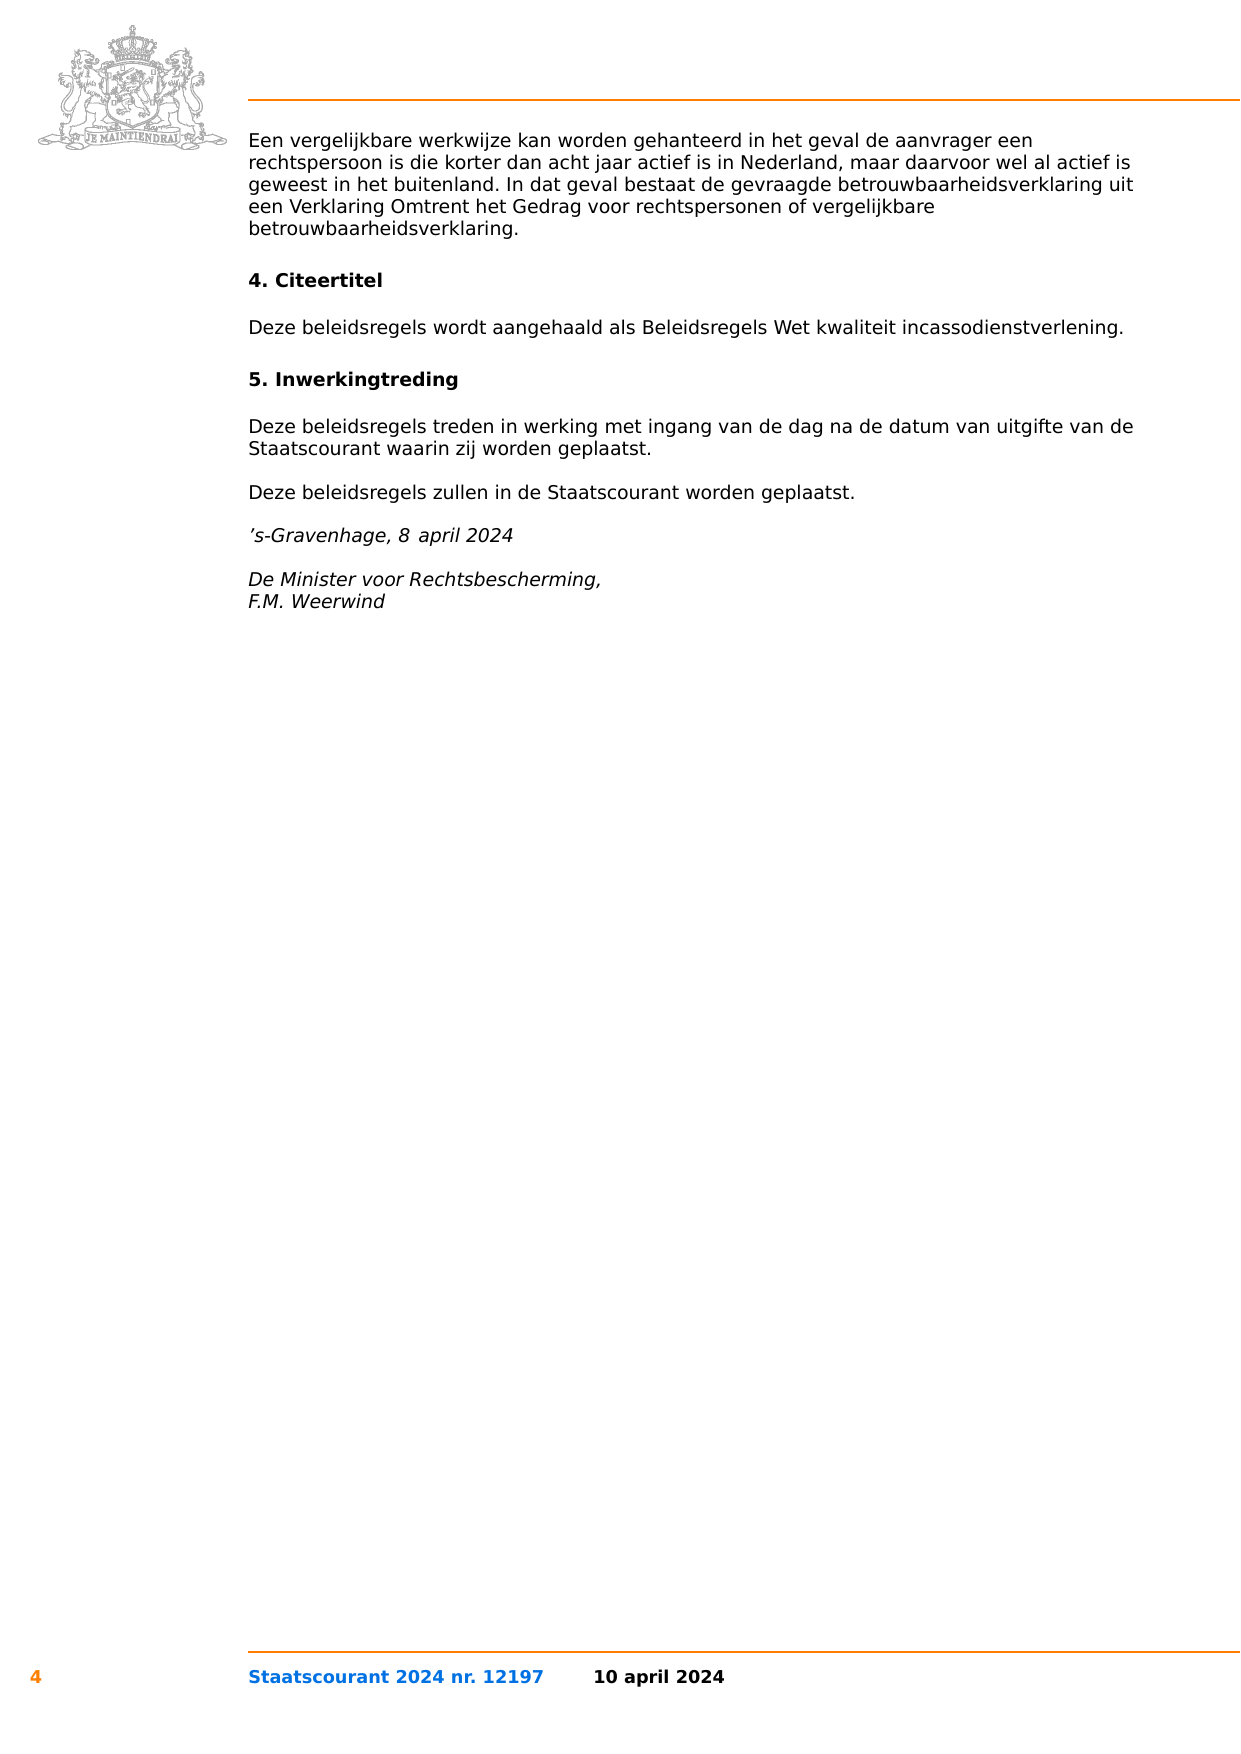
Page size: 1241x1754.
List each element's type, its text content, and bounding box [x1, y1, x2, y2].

picture [38, 25, 227, 150]
text De Minister voor Rechtsbescherming, F.M. Weerwind [248, 569, 1163, 613]
subtitle 5. Inwerkingtreding [248, 369, 1163, 391]
subtitle 4. Citeertitel [248, 270, 1163, 292]
text Deze beleidsregels treden in werking met ingang van de dag na de datum van uitgifte van de Staatscourant waarin zij worden geplaatst. [248, 416, 1163, 460]
text Deze beleidsregels zullen in de Staatscourant worden geplaatst. [248, 482, 1163, 503]
text Deze beleidsregels wordt aangehaald als Beleidsregels Wet kwaliteit incassodienstverlening. [248, 317, 1163, 339]
text Een vergelijkbare werkwijze kan worden gehanteerd in het geval de aanvrager een rechtspersoon is die korter dan acht jaar actief is in Nederland, maar daarvoor wel al actief is geweest in het buitenland. In dat geval bestaat de gevraagde betrouwbaarheidsverklaring uit een Verklaring Omtrent het Gedrag voor rechtspersonen of vergelijkbare betrouwbaarheidsverklaring. [248, 130, 1163, 240]
text ’s-Gravenhage, 8 april 2024 [248, 525, 1163, 547]
